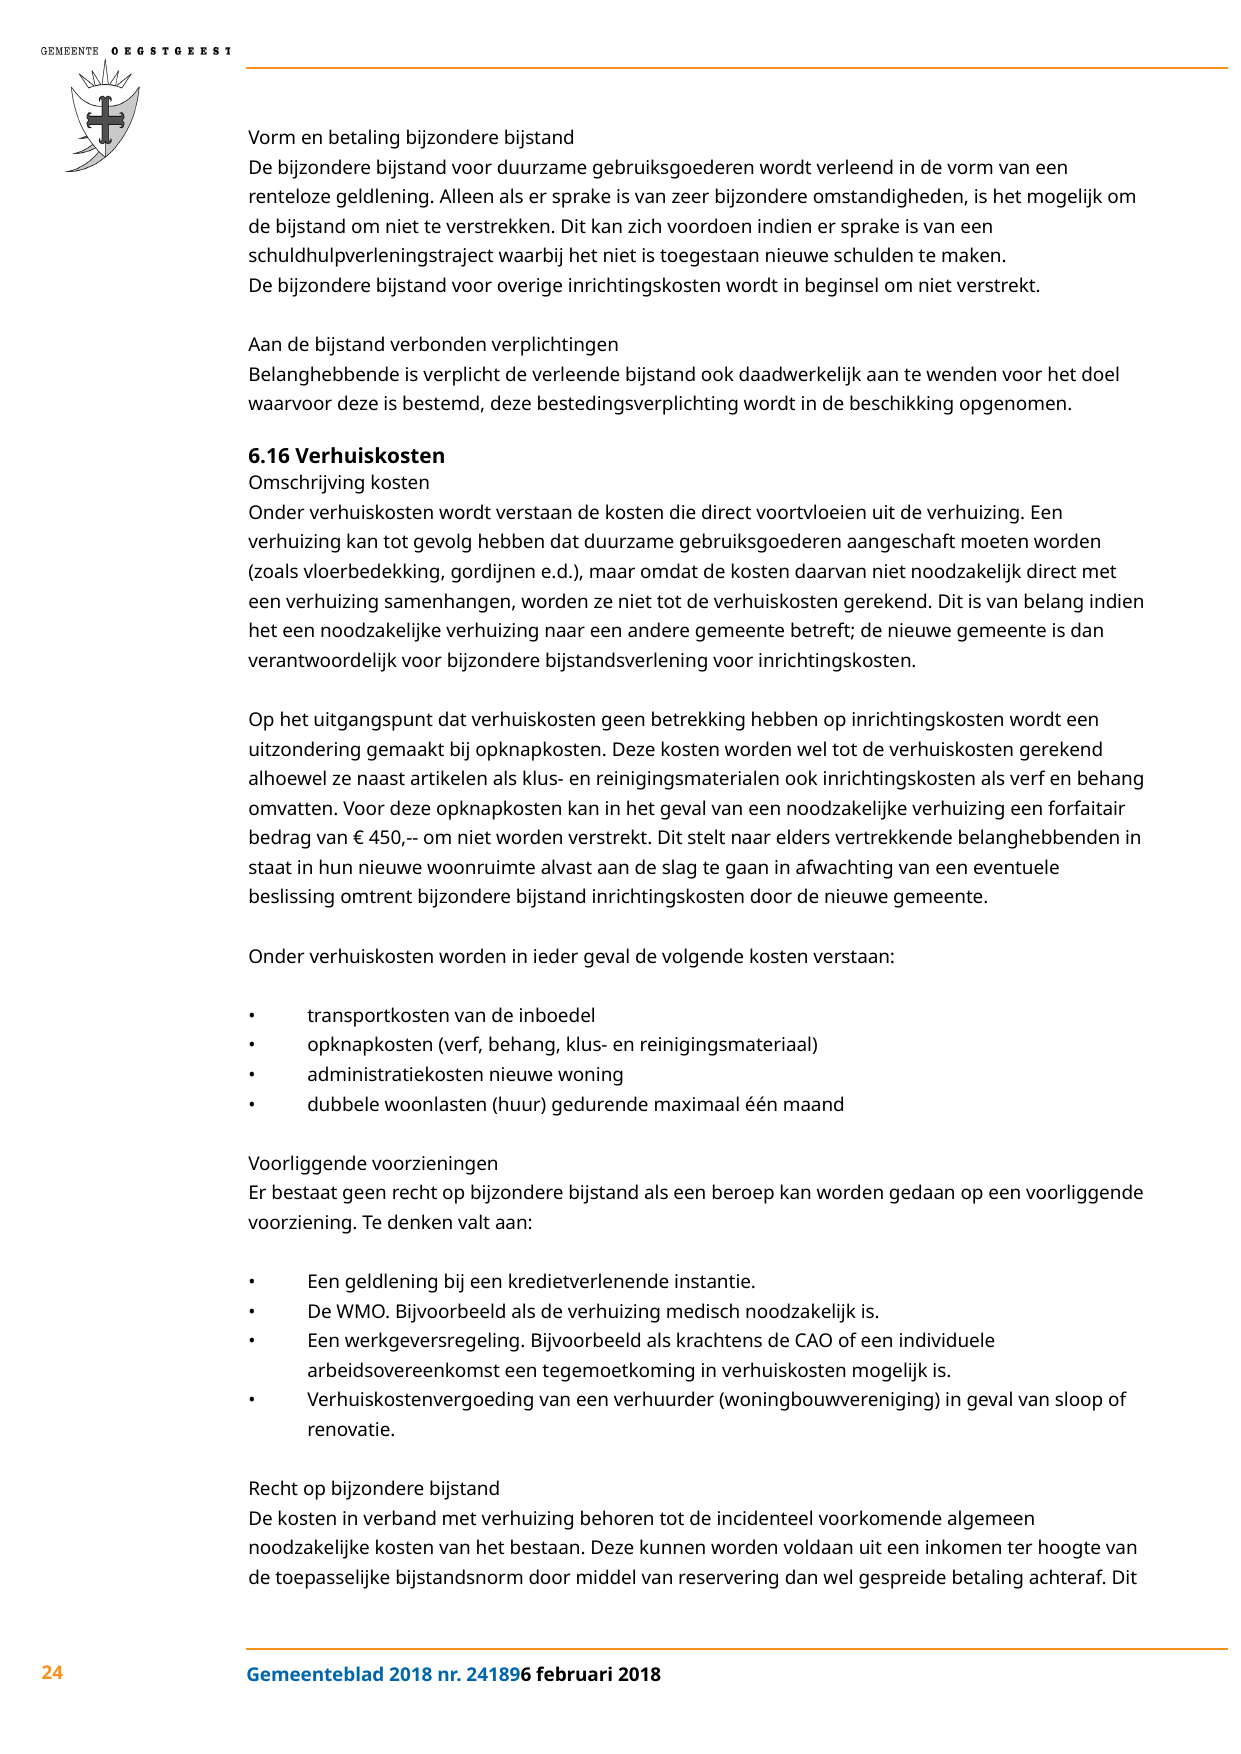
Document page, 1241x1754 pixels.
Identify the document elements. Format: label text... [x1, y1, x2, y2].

list opknapkosten (verf, behang, klus- en reinigingsmateriaal) [248, 1032, 1152, 1057]
text Aan de bijstand verbonden verplichtingen [248, 331, 1152, 357]
list administratiekosten nieuwe woning [248, 1061, 1152, 1087]
text Belanghebbende is verplicht de verleende bijstand ook daadwerkelijk aan te wenden voor het doel waarvoor deze is bestemd, deze bestedingsverplichting wordt in de beschikking opgenomen. [248, 361, 1152, 416]
text De kosten in verband met verhuizing behoren tot de incidenteel voorkomende algemeen noodzakelijke kosten van het bestaan. Deze kunnen worden voldaan uit een inkomen ter hoogte van de toepasselijke bijstandsnorm door middel van reservering dan wel gespreide betaling achteraf. Dit [248, 1505, 1152, 1590]
text Onder verhuiskosten wordt verstaan de kosten die direct voortvloeien uit de verhuizing. Een verhuizing kan tot gevolg hebben dat duurzame gebruiksgoederen aangeschaft moeten worden (zoals vloerbedekking, gordijnen e.d.), maar omdat de kosten daarvan niet noodzakelijk direct met een verhuizing samenhangen, worden ze niet tot de verhuiskosten gerekend. Dit is van belang indien het een noodzakelijke verhuizing naar een andere gemeente betreft; de nieuwe gemeente is dan verantwoordelijk voor bijzondere bijstandsverlening voor inrichtingskosten. [248, 499, 1152, 673]
text Voorliggende voorzieningen [248, 1150, 1152, 1176]
list Een werkgeversregeling. Bijvoorbeeld als krachtens de CAO of een individuele arbeidsovereenkomst een tegemoetkoming in verhuiskosten mogelijk is. [248, 1327, 1152, 1383]
text Onder verhuiskosten worden in ieder geval de volgende kosten verstaan: [248, 943, 1152, 968]
text Vorm en betaling bijzondere bijstand [248, 124, 1152, 150]
text De bijzondere bijstand voor overige inrichtingskosten wordt in beginsel om niet verstrekt. [248, 272, 1152, 298]
text 6.16 Verhuiskosten [248, 441, 1152, 469]
picture [41, 47, 231, 172]
text Recht op bijzondere bijstand [248, 1475, 1152, 1501]
text De bijzondere bijstand voor duurzame gebruiksgoederen wordt verleend in de vorm van een renteloze geldlening. Alleen als er sprake is van zeer bijzondere omstandigheden, is het mogelijk om de bijstand om niet te verstrekken. Dit kan zich voordoen indien er sprake is van een schuldhulpverleningstraject waarbij het niet is toegestaan nieuwe schulden te maken. [248, 154, 1152, 268]
text Er bestaat geen recht op bijzondere bijstand als een beroep kan worden gedaan op een voorliggende voorziening. Te denken valt aan: [248, 1179, 1152, 1235]
list Verhuiskostenvergoeding van een verhuurder (woningbouwvereniging) in geval van sloop of renovatie. [248, 1387, 1152, 1442]
list transportkosten van de inboedel [248, 1002, 1152, 1028]
text Op het uitgangspunt dat verhuiskosten geen betrekking hebben op inrichtingskosten wordt een uitzondering gemaakt bij opknapkosten. Deze kosten worden wel tot de verhuiskosten gerekend alhoewel ze naast artikelen als klus- en reinigingsmaterialen ook inrichtingskosten als verf en behang omvatten. Voor deze opknapkosten kan in het geval van een noodzakelijke verhuizing een forfaitair bedrag van € 450,-- om niet worden verstrekt. Dit stelt naar elders vertrekkende belanghebbenden in staat in hun nieuwe woonruimte alvast aan de slag te gaan in afwachting van een eventuele beslissing omtrent bijzondere bijstand inrichtingskosten door de nieuwe gemeente. [248, 706, 1152, 909]
list dubbele woonlasten (huur) gedurende maximaal één maand [248, 1091, 1152, 1116]
list De WMO. Bijvoorbeeld als de verhuizing medisch noodzakelijk is. [248, 1298, 1152, 1323]
text Omschrijving kosten [248, 469, 1152, 495]
list Een geldlening bij een kredietverlenende instantie. [248, 1268, 1152, 1294]
